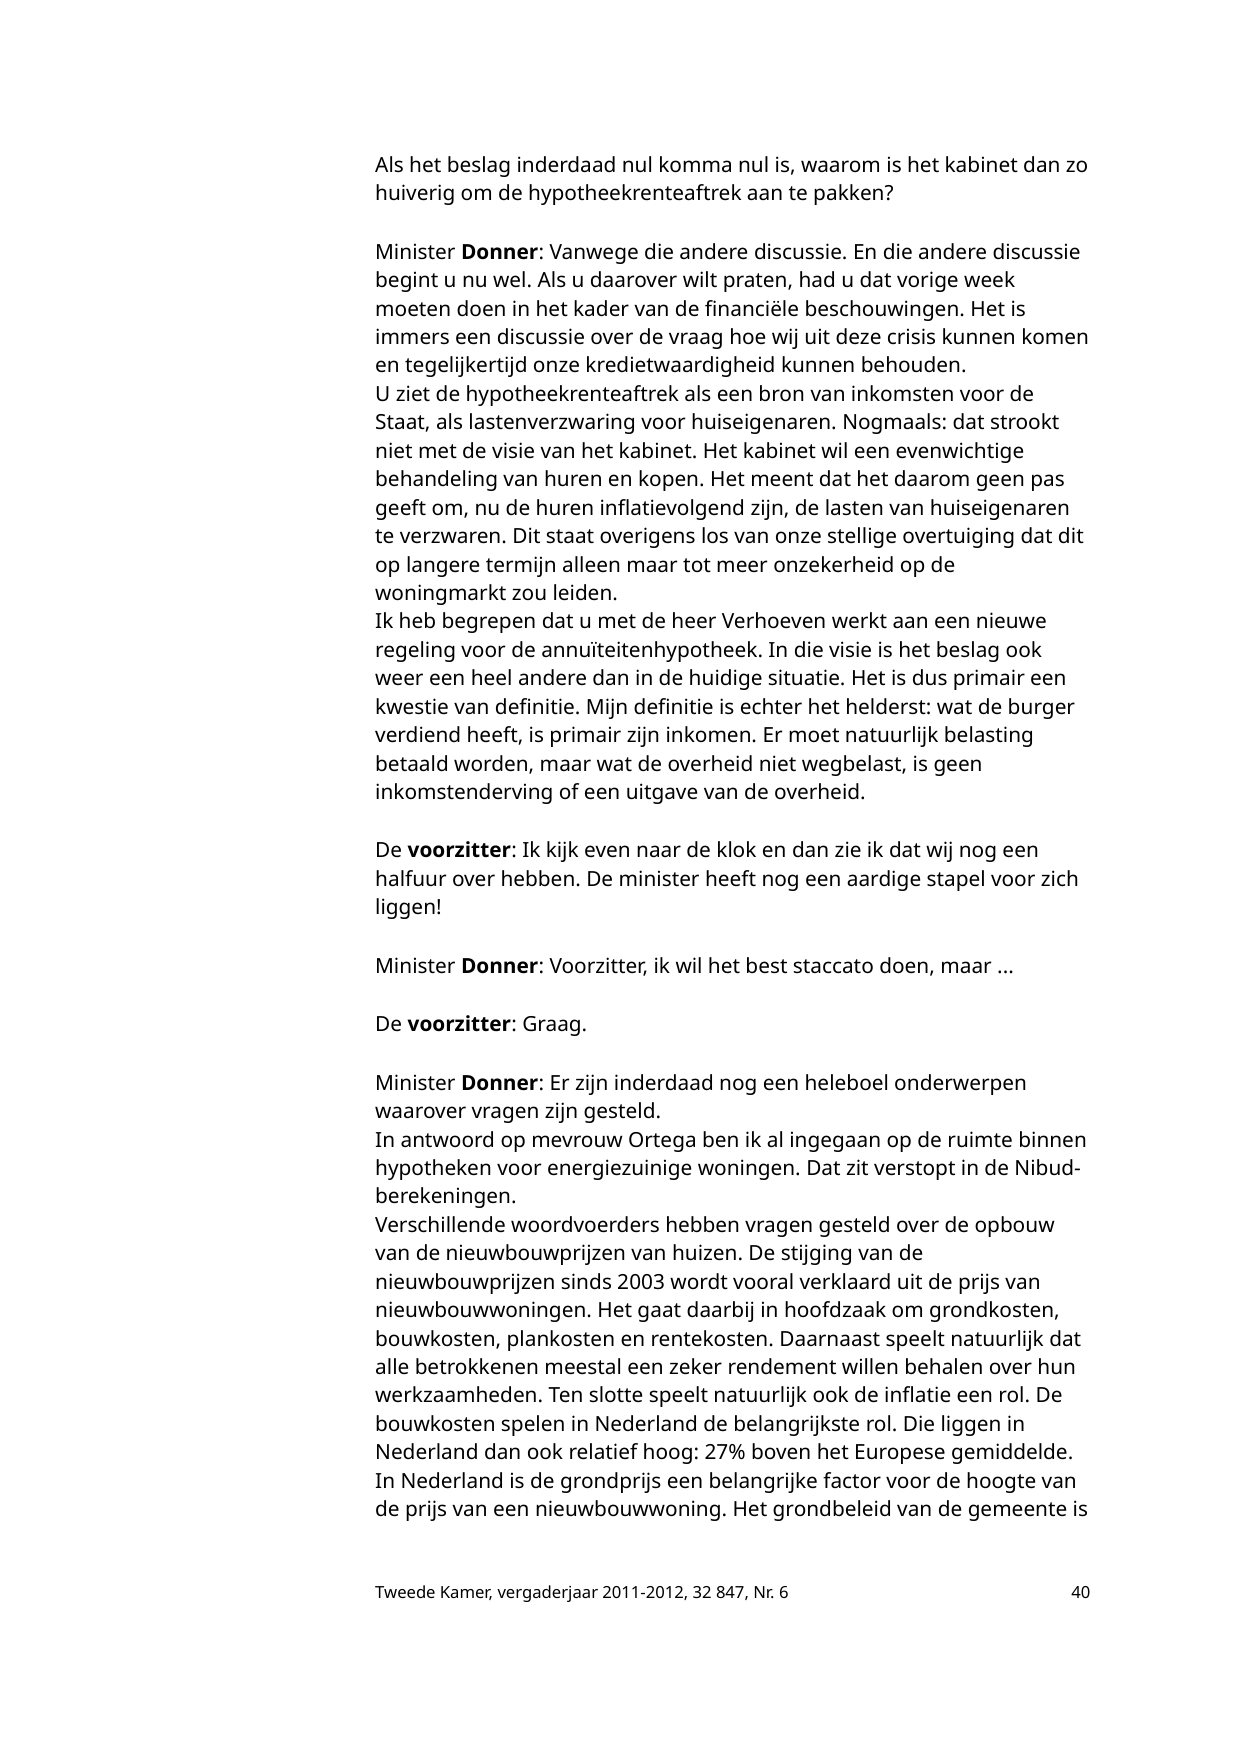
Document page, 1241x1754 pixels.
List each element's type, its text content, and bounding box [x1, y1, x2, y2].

text U ziet de hypotheekrenteaftrek als een bron van inkomsten voor de Staat, als lastenverzwaring voor huiseigenaren. Nogmaals: dat strookt niet met de visie van het kabinet. Het kabinet wil een evenwichtige behandeling van huren en kopen. Het meent dat het daarom geen pas geeft om, nu de huren inflatievolgend zijn, de lasten van huiseigenaren te verzwaren. Dit staat overigens los van onze stellige overtuiging dat dit op langere termijn alleen maar tot meer onzekerheid op de woningmarkt zou leiden. [375, 379, 1090, 607]
text Ik heb begrepen dat u met de heer Verhoeven werkt aan een nieuwe regeling voor de annuïteitenhypotheek. In die visie is het beslag ook weer een heel andere dan in de huidige situatie. Het is dus primair een kwestie van definitie. Mijn definitie is echter het helderst: wat de burger verdiend heeft, is primair zijn inkomen. Er moet natuurlijk belasting betaald worden, maar wat de overheid niet wegbelast, is geen inkomstenderving of een uitgave van de overheid. [375, 607, 1090, 806]
text Minister Donner: Voorzitter, ik wil het best staccato doen, maar ... [375, 951, 1090, 979]
text De voorzitter: Ik kijk even naar de klok en dan zie ik dat wij nog een halfuur over hebben. De minister heeft nog een aardige stapel voor zich liggen! [375, 836, 1090, 921]
text Minister Donner: Vanwege die andere discussie. En die andere discussie begint u nu wel. Als u daarover wilt praten, had u dat vorige week moeten doen in het kader van de financiële beschouwingen. Het is immers een discussie over de vraag hoe wij uit deze crisis kunnen komen en tegelijkertijd onze kredietwaardigheid kunnen behouden. [375, 237, 1090, 379]
text De voorzitter: Graag. [375, 1009, 1090, 1038]
text Verschillende woordvoerders hebben vragen gesteld over de opbouw van de nieuwbouwprijzen van huizen. De stijging van de nieuwbouwprijzen sinds 2003 wordt vooral verklaard uit de prijs van nieuwbouwwoningen. Het gaat daarbij in hoofdzaak om grondkosten, bouwkosten, plankosten en rentekosten. Daarnaast speelt natuurlijk dat alle betrokkenen meestal een zeker rendement willen behalen over hun werkzaamheden. Ten slotte speelt natuurlijk ook de inflatie een rol. De bouwkosten spelen in Nederland de belangrijkste rol. Die liggen in Nederland dan ook relatief hoog: 27% boven het Europese gemiddelde. [375, 1210, 1090, 1466]
text In antwoord op mevrouw Ortega ben ik al ingegaan op de ruimte binnen hypotheken voor energiezuinige woningen. Dat zit verstopt in de Nibud-berekeningen. [375, 1125, 1090, 1210]
text In Nederland is de grondprijs een belangrijke factor voor de hoogte van de prijs van een nieuwbouwwoning. Het grondbeleid van de gemeente is [375, 1466, 1090, 1523]
text Als het beslag inderdaad nul komma nul is, waarom is het kabinet dan zo huiverig om de hypotheekrenteaftrek aan te pakken? [375, 150, 1090, 207]
text Minister Donner: Er zijn inderdaad nog een heleboel onderwerpen waarover vragen zijn gesteld. [375, 1068, 1090, 1125]
